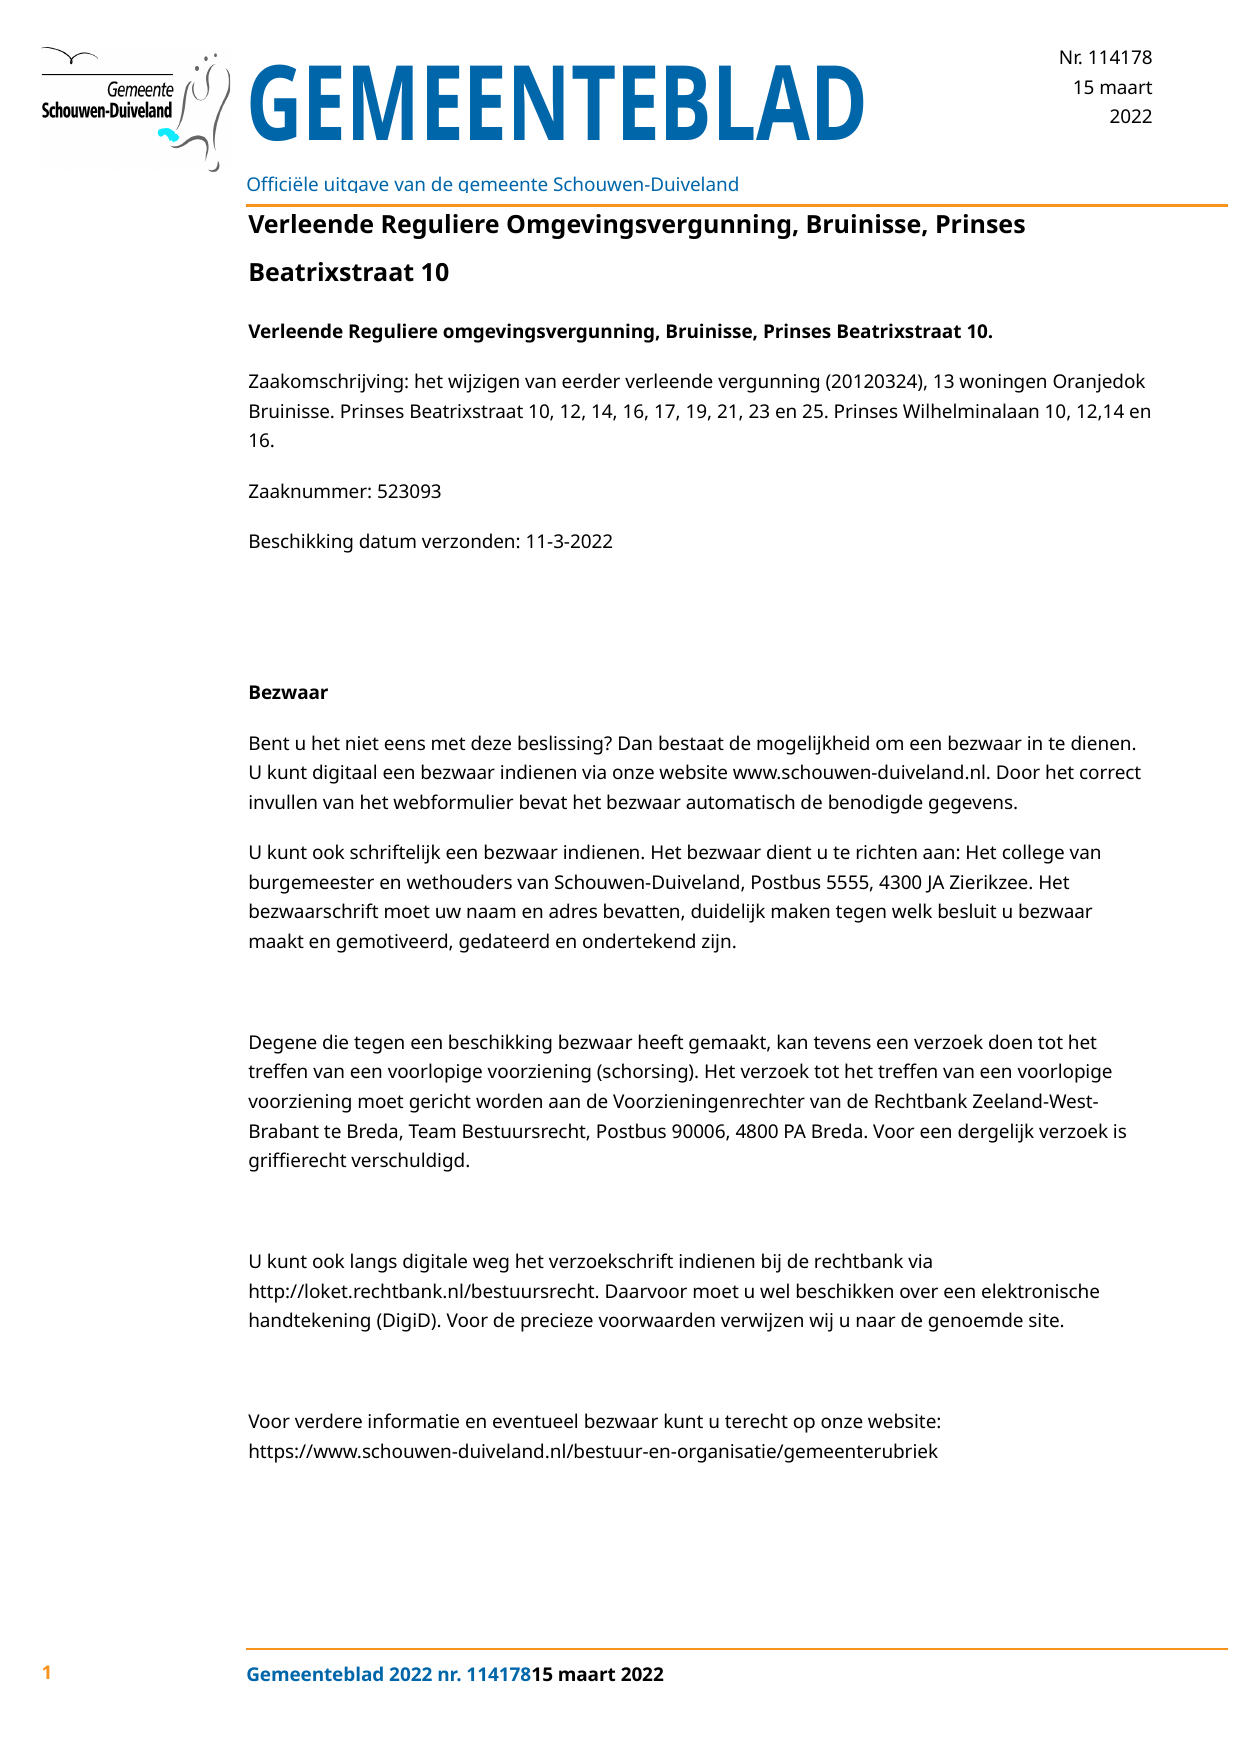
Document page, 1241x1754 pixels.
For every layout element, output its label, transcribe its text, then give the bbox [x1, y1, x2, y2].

text Zaakomschrijving: het wijzigen van eerder verleende vergunning (20120324), 13 woningen Oranjedok Bruinisse. Prinses Beatrixstraat 10, 12, 14, 16, 17, 19, 21, 23 en 25. Prinses Wilhelminalaan 10, 12,14 en 16. [248, 368, 1152, 453]
picture [41, 47, 231, 172]
text Degene die tegen een beschikking bezwaar heeft gemaakt, kan tevens een verzoek doen tot het treffen van een voorlopige voorziening (schorsing). Het verzoek tot het treffen van een voorlopige voorziening moet gericht worden aan de Voorzieningenrechter van de Rechtbank Zeeland-West-Brabant te Breda, Team Bestuursrecht, Postbus 90006, 4800 PA Breda. Voor een dergelijk verzoek is griffierecht verschuldigd. [248, 1029, 1152, 1173]
text U kunt ook schriftelijk een bezwaar indienen. Het bezwaar dient u te richten aan: Het college van burgemeester en wethouders van Schouwen-Duiveland, Postbus 5555, 4300 JA Zierikzee. Het bezwaarschrift moet uw naam en adres bevatten, duidelijk maken tegen welk besluit u bezwaar maakt en gemotiveerd, gedateerd en ondertekend zijn. [248, 839, 1152, 954]
text Beschikking datum verzonden: 11-3-2022 [248, 528, 1152, 554]
text Bezwaar [248, 679, 1152, 705]
text Verleende Reguliere omgevingsvergunning, Bruinisse, Prinses Beatrixstraat 10. [248, 318, 1152, 344]
text Verleende Reguliere Omgevingsvergunning, Bruinisse, Prinses Beatrixstraat 10 [248, 207, 1152, 288]
text Voor verdere informatie en eventueel bezwaar kunt u terecht op onze website: https://www.schouwen-duiveland.nl/bestuur-en-organisatie/gemeenterubriek [248, 1408, 1152, 1464]
text U kunt ook langs digitale weg het verzoekschrift indienen bij de rechtbank via http://loket.rechtbank.nl/bestuursrecht. Daarvoor moet u wel beschikken over een elektronische handtekening (DigiD). Voor de precieze voorwaarden verwijzen wij u naar de genoemde site. [248, 1248, 1152, 1333]
text Zaaknummer: 523093 [248, 478, 1152, 504]
text Bent u het niet eens met deze beslissing? Dan bestaat de mogelijkheid om een bezwaar in te dienen. U kunt digitaal een bezwaar indienen via onze website www.schouwen-duiveland.nl. Door het correct invullen van het webformulier bevat het bezwaar automatisch de benodigde gegevens. [248, 730, 1152, 815]
